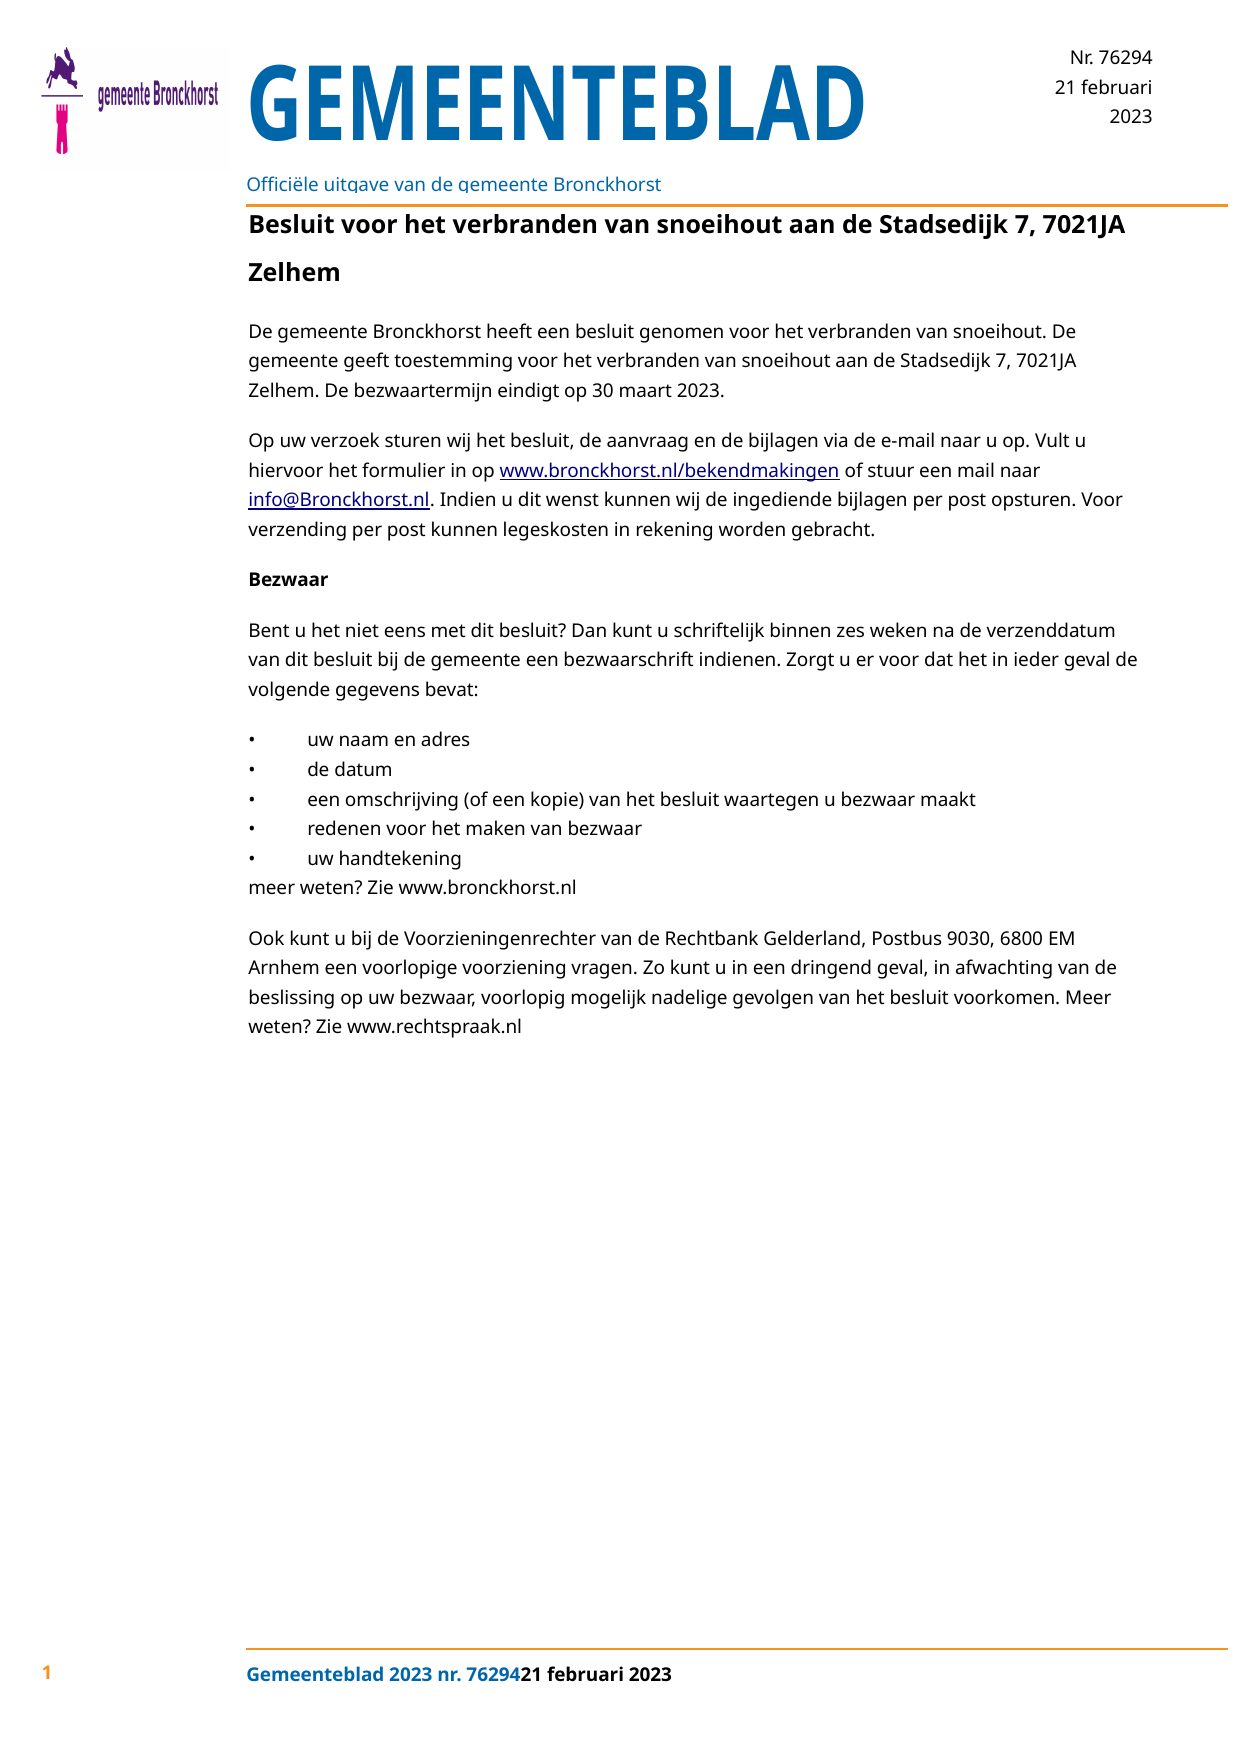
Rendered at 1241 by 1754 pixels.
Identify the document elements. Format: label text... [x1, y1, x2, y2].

text Besluit voor het verbranden van snoeihout aan de Stadsedijk 7, 7021JA Zelhem [248, 207, 1152, 288]
text Bent u het niet eens met dit besluit? Dan kunt u schriftelijk binnen zes weken na de verzenddatum van dit besluit bij de gemeente een bezwaarschrift indienen. Zorgt u er voor dat het in ieder geval de volgende gegevens bevat: [248, 617, 1152, 702]
picture [41, 47, 231, 172]
list de datum [248, 756, 1152, 782]
text Ook kunt u bij de Voorzieningenrechter van de Rechtbank Gelderland, Postbus 9030, 6800 EM Arnhem een voorlopige voorziening vragen. Zo kunt u in een dringend geval, in afwachting van de beslissing op uw bezwaar, voorlopig mogelijk nadelige gevolgen van het besluit voorkomen. Meer weten? Zie www.rechtspraak.nl [248, 925, 1152, 1039]
list redenen voor het maken van bezwaar [248, 815, 1152, 841]
text meer weten? Zie www.bronckhorst.nl [248, 874, 1152, 900]
list uw handtekening [248, 845, 1152, 871]
list een omschrijving (of een kopie) van het besluit waartegen u bezwaar maakt [248, 786, 1152, 812]
text Op uw verzoek sturen wij het besluit, de aanvraag en de bijlagen via de e-mail naar u op. Vult u hiervoor het formulier in op www.bronckhorst.nl/bekendmakingen of stuur een mail naar info@Bronckhorst.nl. Indien u dit wenst kunnen wij de ingediende bijlagen per post opsturen. Voor verzending per post kunnen legeskosten in rekening worden gebracht. [248, 427, 1152, 542]
text Bezwaar [248, 567, 1152, 592]
text De gemeente Bronckhorst heeft een besluit genomen voor het verbranden van snoeihout. De gemeente geeft toestemming voor het verbranden van snoeihout aan de Stadsedijk 7, 7021JA Zelhem. De bezwaartermijn eindigt op 30 maart 2023. [248, 318, 1152, 403]
list uw naam en adres [248, 727, 1152, 752]
